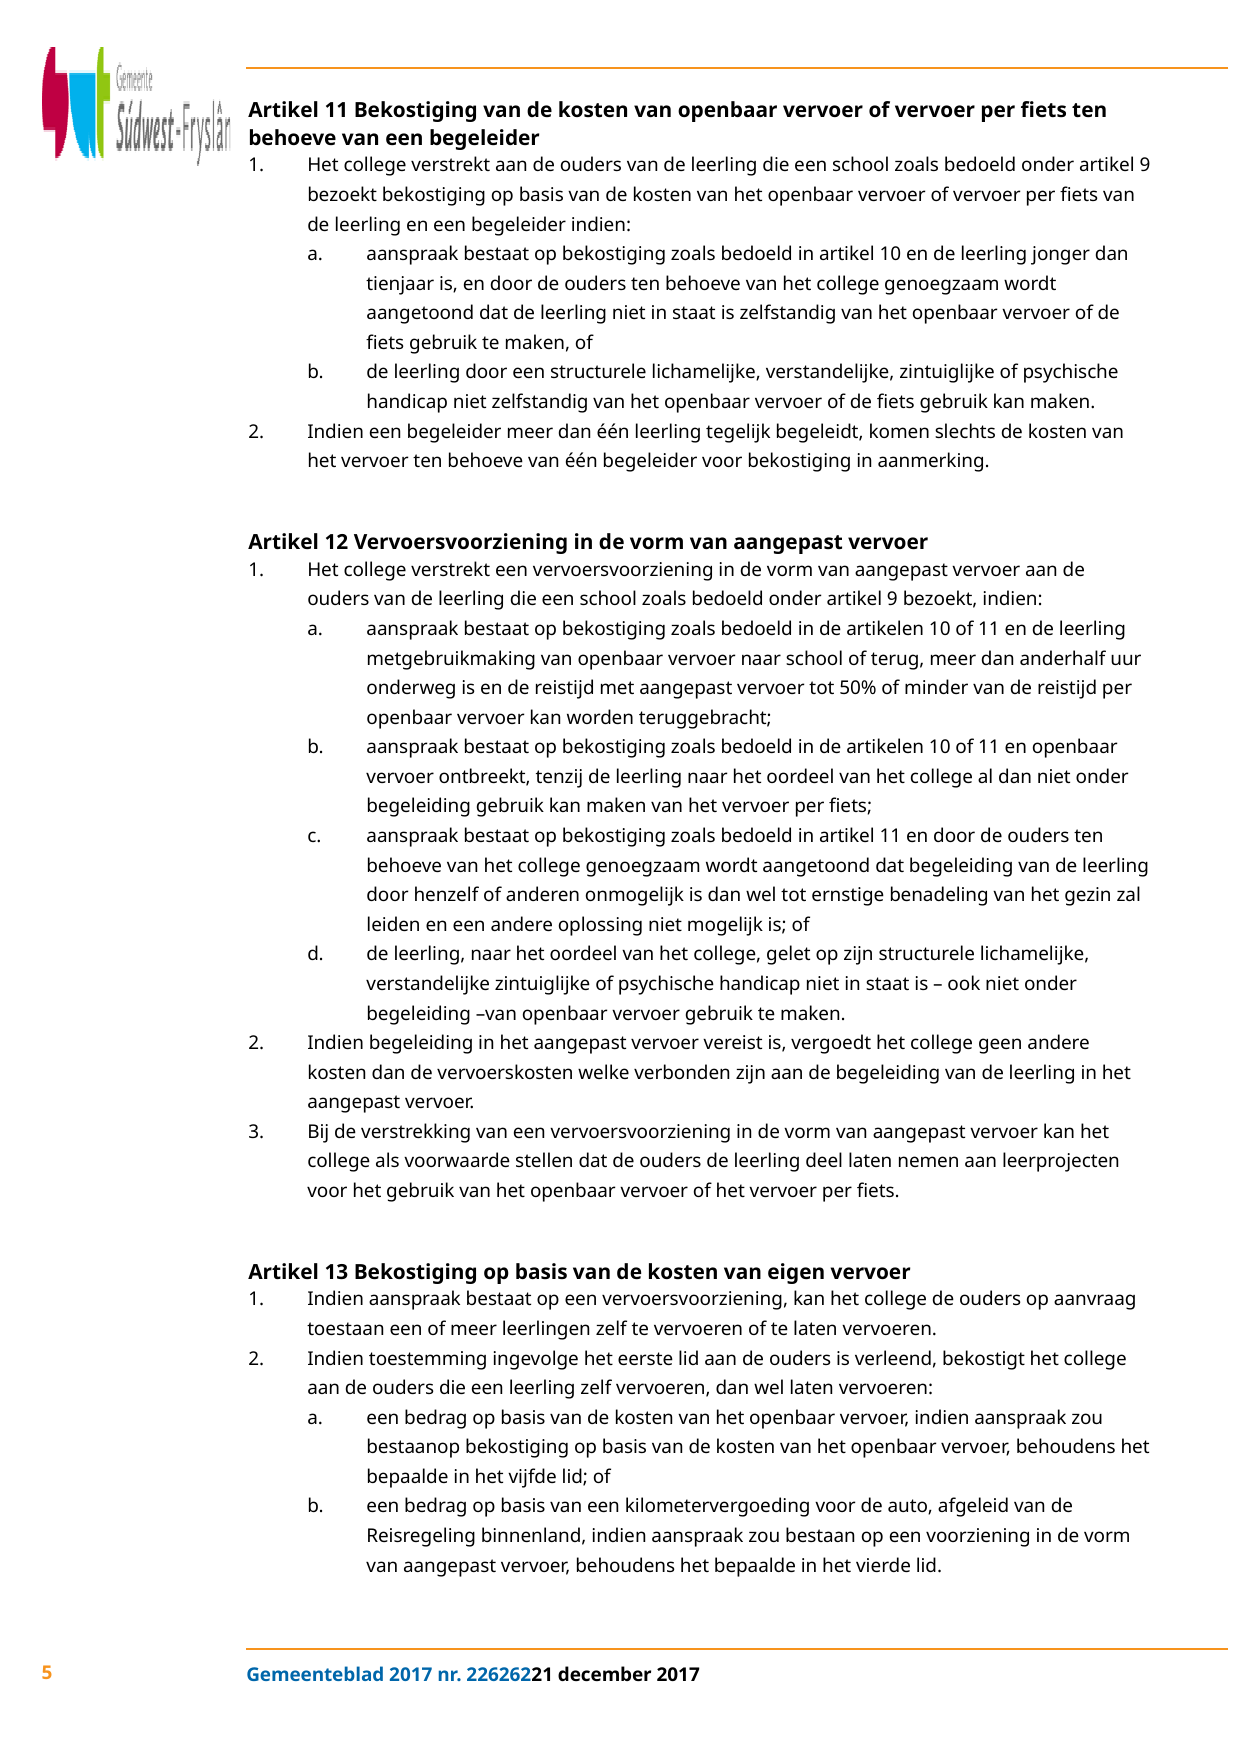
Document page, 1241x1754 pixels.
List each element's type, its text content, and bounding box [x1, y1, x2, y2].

list de leerling, naar het oordeel van het college, gelet op zijn structurele lichamelijke, verstandelijke zintuiglijke of psychische handicap niet in staat is – ook niet onder begeleiding –van openbaar vervoer gebruik te maken. [307, 941, 1152, 1025]
text Artikel 13 Bekostiging op basis van de kosten van eigen vervoer [248, 1257, 1152, 1286]
list Indien een begeleider meer dan één leerling tegelijk begeleidt, komen slechts de kosten van het vervoer ten behoeve van één begeleider voor bekostiging in aanmerking. [248, 418, 1152, 473]
list aanspraak bestaat op bekostiging zoals bedoeld in de artikelen 10 of 11 en openbaar vervoer ontbreekt, tenzij de leerling naar het oordeel van het college al dan niet onder begeleiding gebruik kan maken van het vervoer per fiets; [307, 733, 1152, 818]
list Het college verstrekt een vervoersvoorziening in de vorm van aangepast vervoer aan de ouders van de leerling die een school zoals bedoeld onder artikel 9 bezoekt, indien: [248, 556, 1152, 611]
list een bedrag op basis van een kilometervergoeding voor de auto, afgeleid van de Reisregeling binnenland, indien aanspraak zou bestaan op een voorziening in de vorm van aangepast vervoer, behoudens het bepaalde in het vierde lid. [307, 1493, 1152, 1578]
list Het college verstrekt aan de ouders van de leerling die een school zoals bedoeld onder artikel 9 bezoekt bekostiging op basis van de kosten van het openbaar vervoer of vervoer per fiets van de leerling en een begeleider indien: [248, 152, 1152, 237]
list aanspraak bestaat op bekostiging zoals bedoeld in de artikelen 10 of 11 en de leerling metgebruikmaking van openbaar vervoer naar school of terug, meer dan anderhalf uur onderweg is en de reistijd met aangepast vervoer tot 50% of minder van de reistijd per openbaar vervoer kan worden teruggebracht; [307, 615, 1152, 729]
text Artikel 12 Vervoersvoorziening in de vorm van aangepast vervoer [248, 527, 1152, 556]
list aanspraak bestaat op bekostiging zoals bedoeld in artikel 10 en de leerling jonger dan tienjaar is, en door de ouders ten behoeve van het college genoegzaam wordt aangetoond dat de leerling niet in staat is zelfstandig van het openbaar vervoer of de fiets gebruik te maken, of [307, 240, 1152, 355]
text Artikel 11 Bekostiging van de kosten van openbaar vervoer of vervoer per fiets ten behoeve van een begeleider [248, 95, 1152, 152]
list aanspraak bestaat op bekostiging zoals bedoeld in artikel 11 en door de ouders ten behoeve van het college genoegzaam wordt aangetoond dat begeleiding van de leerling door henzelf of anderen onmogelijk is dan wel tot ernstige benadeling van het gezin zal leiden en een andere oplossing niet mogelijk is; of [307, 822, 1152, 937]
list Indien begeleiding in het aangepast vervoer vereist is, vergoedt het college geen andere kosten dan de vervoerskosten welke verbonden zijn aan de begeleiding van de leerling in het aangepast vervoer. [248, 1029, 1152, 1114]
list Indien toestemming ingevolge het eerste lid aan de ouders is verleend, bekostigt het college aan de ouders die een leerling zelf vervoeren, dan wel laten vervoeren: [248, 1345, 1152, 1400]
list Bij de verstrekking van een vervoersvoorziening in de vorm van aangepast vervoer kan het college als voorwaarde stellen dat de ouders de leerling deel laten nemen aan leerprojecten voor het gebruik van het openbaar vervoer of het vervoer per fiets. [248, 1118, 1152, 1203]
list de leerling door een structurele lichamelijke, verstandelijke, zintuiglijke of psychische handicap niet zelfstandig van het openbaar vervoer of de fiets gebruik kan maken. [307, 359, 1152, 414]
picture [41, 47, 231, 172]
list een bedrag op basis van de kosten van het openbaar vervoer, indien aanspraak zou bestaanop bekostiging op basis van de kosten van het openbaar vervoer, behoudens het bepaalde in het vijfde lid; of [307, 1404, 1152, 1489]
list Indien aanspraak bestaat op een vervoersvoorziening, kan het college de ouders op aanvraag toestaan een of meer leerlingen zelf te vervoeren of te laten vervoeren. [248, 1286, 1152, 1341]
